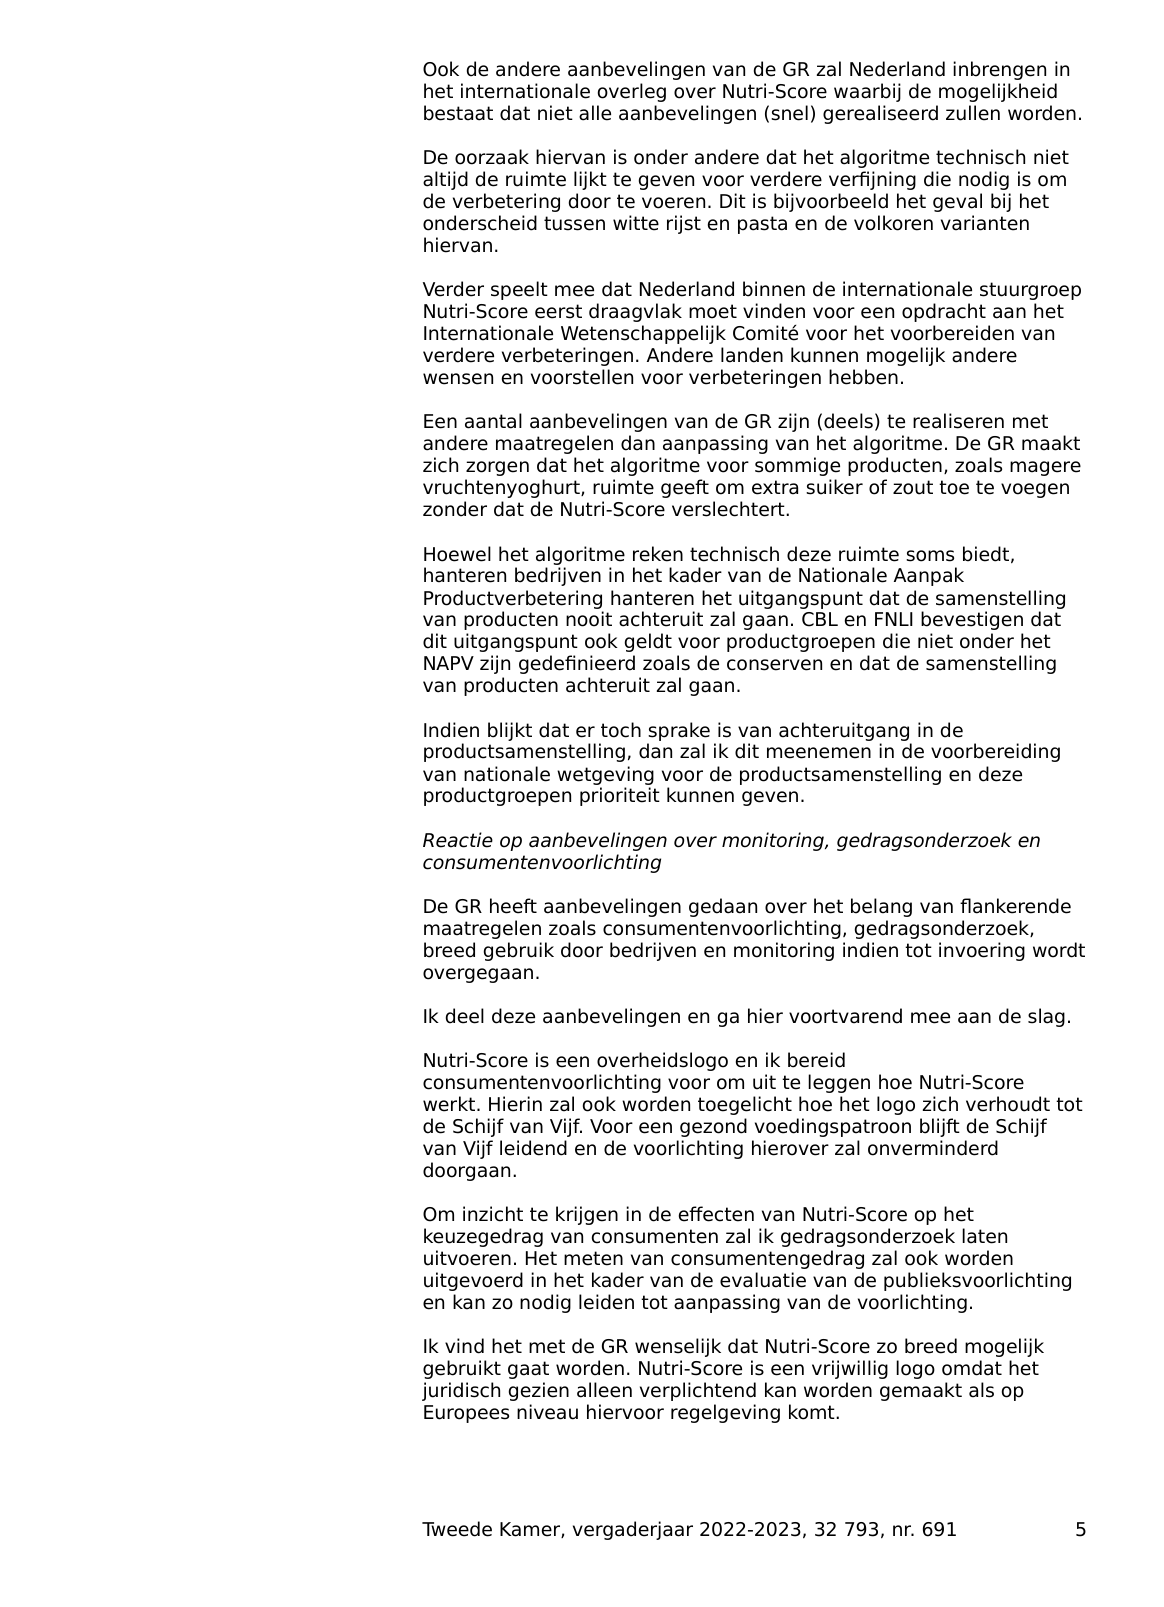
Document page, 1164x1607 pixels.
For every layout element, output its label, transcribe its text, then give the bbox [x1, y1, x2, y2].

text Ook de andere aanbevelingen van de GR zal Nederland inbrengen in het internationale overleg over Nutri-Score waarbij de mogelijkheid bestaat dat niet alle aanbevelingen (snel) gerealiseerd zullen worden. [422, 59, 1087, 125]
text Nutri-Score is een overheidslogo en ik bereid consumentenvoorlichting voor om uit te leggen hoe Nutri-Score werkt. Hierin zal ook worden toegelicht hoe het logo zich verhoudt tot de Schijf van Vijf. Voor een gezond voedingspatroon blijft de Schijf van Vijf leidend en de voorlichting hierover zal onverminderd doorgaan. [422, 1050, 1087, 1182]
subtitle Reactie op aanbevelingen over monitoring, gedragsonderzoek en consumentenvoorlichting [422, 829, 1087, 873]
text Een aantal aanbevelingen van de GR zijn (deels) te realiseren met andere maatregelen dan aanpassing van het algoritme. De GR maakt zich zorgen dat het algoritme voor sommige producten, zoals magere vruchtenyoghurt, ruimte geeft om extra suiker of zout toe te voegen zonder dat de Nutri-Score verslechtert. [422, 411, 1087, 521]
text De GR heeft aanbevelingen gedaan over het belang van flankerende maatregelen zoals consumentenvoorlichting, gedragsonderzoek, breed gebruik door bedrijven en monitoring indien tot invoering wordt overgegaan. [422, 896, 1087, 984]
text Indien blijkt dat er toch sprake is van achteruitgang in de productsamenstelling, dan zal ik dit meenemen in de voorbereiding van nationale wetgeving voor de productsamenstelling en deze productgroepen prioriteit kunnen geven. [422, 719, 1087, 807]
text Verder speelt mee dat Nederland binnen de internationale stuurgroep Nutri-Score eerst draagvlak moet vinden voor een opdracht aan het Internationale Wetenschappelijk Comité voor het voorbereiden van verdere verbeteringen. Andere landen kunnen mogelijk andere wensen en voorstellen voor verbeteringen hebben. [422, 279, 1087, 389]
text Om inzicht te krijgen in de effecten van Nutri-Score op het keuzegedrag van consumenten zal ik gedragsonderzoek laten uitvoeren. Het meten van consumentengedrag zal ook worden uitgevoerd in het kader van de evaluatie van de publieksvoorlichting en kan zo nodig leiden tot aanpassing van de voorlichting. [422, 1204, 1087, 1314]
text Ik deel deze aanbevelingen en ga hier voortvarend mee aan de slag. [422, 1006, 1087, 1028]
text De oorzaak hiervan is onder andere dat het algoritme technisch niet altijd de ruimte lijkt te geven voor verdere verfijning die nodig is om de verbetering door te voeren. Dit is bijvoorbeeld het geval bij het onderscheid tussen witte rijst en pasta en de volkoren varianten hiervan. [422, 147, 1087, 257]
text Hoewel het algoritme reken technisch deze ruimte soms biedt, hanteren bedrijven in het kader van de Nationale Aanpak Productverbetering hanteren het uitgangspunt dat de samenstelling van producten nooit achteruit zal gaan. CBL en FNLI bevestigen dat dit uitgangspunt ook geldt voor productgroepen die niet onder het NAPV zijn gedefinieerd zoals de conserven en dat de samenstelling van producten achteruit zal gaan. [422, 543, 1087, 697]
text Ik vind het met de GR wenselijk dat Nutri-Score zo breed mogelijk gebruikt gaat worden. Nutri-Score is een vrijwillig logo omdat het juridisch gezien alleen verplichtend kan worden gemaakt als op Europees niveau hiervoor regelgeving komt. [422, 1336, 1087, 1424]
